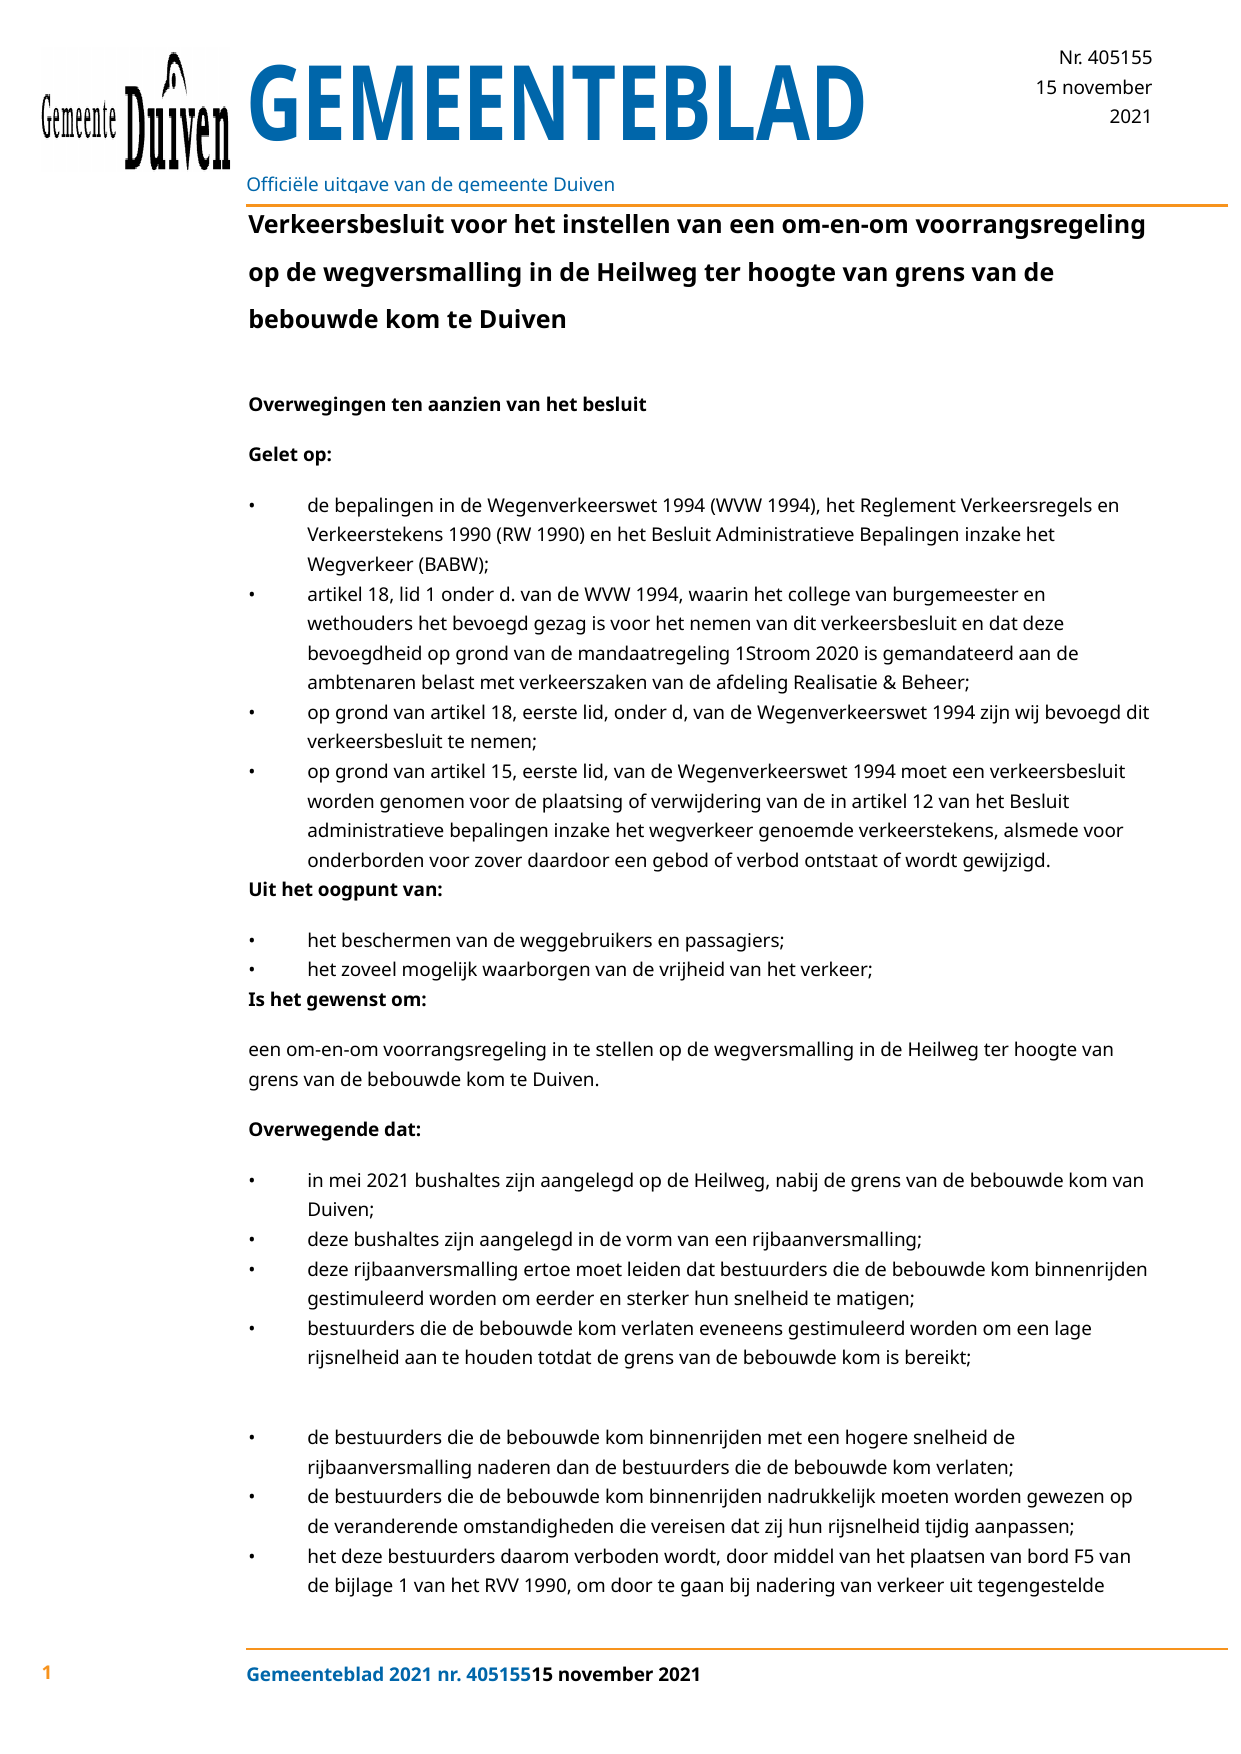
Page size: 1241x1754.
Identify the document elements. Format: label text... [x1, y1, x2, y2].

list op grond van artikel 18, eerste lid, onder d, van de Wegenverkeerswet 1994 zijn wij bevoegd dit verkeersbesluit te nemen; [248, 699, 1152, 754]
list het deze bestuurders daarom verboden wordt, door middel van het plaatsen van bord F5 van de bijlage 1 van het RVV 1990, om door te gaan bij nadering van verkeer uit tegengestelde [248, 1543, 1152, 1598]
list bestuurders die de bebouwde kom verlaten eveneens gestimuleerd worden om een lage rijsnelheid aan te houden totdat de grens van de bebouwde kom is bereikt; [248, 1315, 1152, 1370]
list deze rijbaanversmalling ertoe moet leiden dat bestuurders die de bebouwde kom binnenrijden gestimuleerd worden om eerder en sterker hun snelheid te matigen; [248, 1256, 1152, 1311]
list het beschermen van de weggebruikers en passagiers; [248, 927, 1152, 953]
list deze bushaltes zijn aangelegd in de vorm van een rijbaanversmalling; [248, 1226, 1152, 1252]
text Verkeersbesluit voor het instellen van een om-en-om voorrangsregeling op de wegversmalling in de Heilweg ter hoogte van grens van de bebouwde kom te Duiven [248, 207, 1152, 336]
list de bestuurders die de bebouwde kom binnenrijden met een hogere snelheid de rijbaanversmalling naderen dan de bestuurders die de bebouwde kom verlaten; [248, 1424, 1152, 1480]
list de bepalingen in de Wegenverkeerswet 1994 (WVW 1994), het Reglement Verkeersregels en Verkeerstekens 1990 (RW 1990) en het Besluit Administratieve Bepalingen inzake het Wegverkeer (BABW); [248, 492, 1152, 577]
text Overwegende dat: [248, 1117, 1152, 1142]
picture [41, 47, 231, 172]
list op grond van artikel 15, eerste lid, van de Wegenverkeerswet 1994 moet een verkeersbesluit worden genomen voor de plaatsing of verwijdering van de in artikel 12 van het Besluit administratieve bepalingen inzake het wegverkeer genoemde verkeerstekens, alsmede voor onderborden voor zover daardoor een gebod of verbod ontstaat of wordt gewijzigd. [248, 758, 1152, 873]
list artikel 18, lid 1 onder d. van de WVW 1994, waarin het college van burgemeester en wethouders het bevoegd gezag is voor het nemen van dit verkeersbesluit en dat deze bevoegdheid op grond van de mandaatregeling 1Stroom 2020 is gemandateerd aan de ambtenaren belast met verkeerszaken van de afdeling Realisatie & Beheer; [248, 581, 1152, 695]
text Is het gewenst om: [248, 986, 1152, 1012]
text Uit het oogpunt van: [248, 877, 1152, 902]
list in mei 2021 bushaltes zijn aangelegd op de Heilweg, nabij de grens van de bebouwde kom van Duiven; [248, 1167, 1152, 1222]
text Overwegingen ten aanzien van het besluit [248, 391, 1152, 417]
text een om-en-om voorrangsregeling in te stellen op de wegversmalling in de Heilweg ter hoogte van grens van de bebouwde kom te Duiven. [248, 1037, 1152, 1092]
list het zoveel mogelijk waarborgen van de vrijheid van het verkeer; [248, 957, 1152, 982]
list de bestuurders die de bebouwde kom binnenrijden nadrukkelijk moeten worden gewezen op de veranderende omstandigheden die vereisen dat zij hun rijsnelheid tijdig aanpassen; [248, 1484, 1152, 1539]
text Gelet op: [248, 442, 1152, 467]
